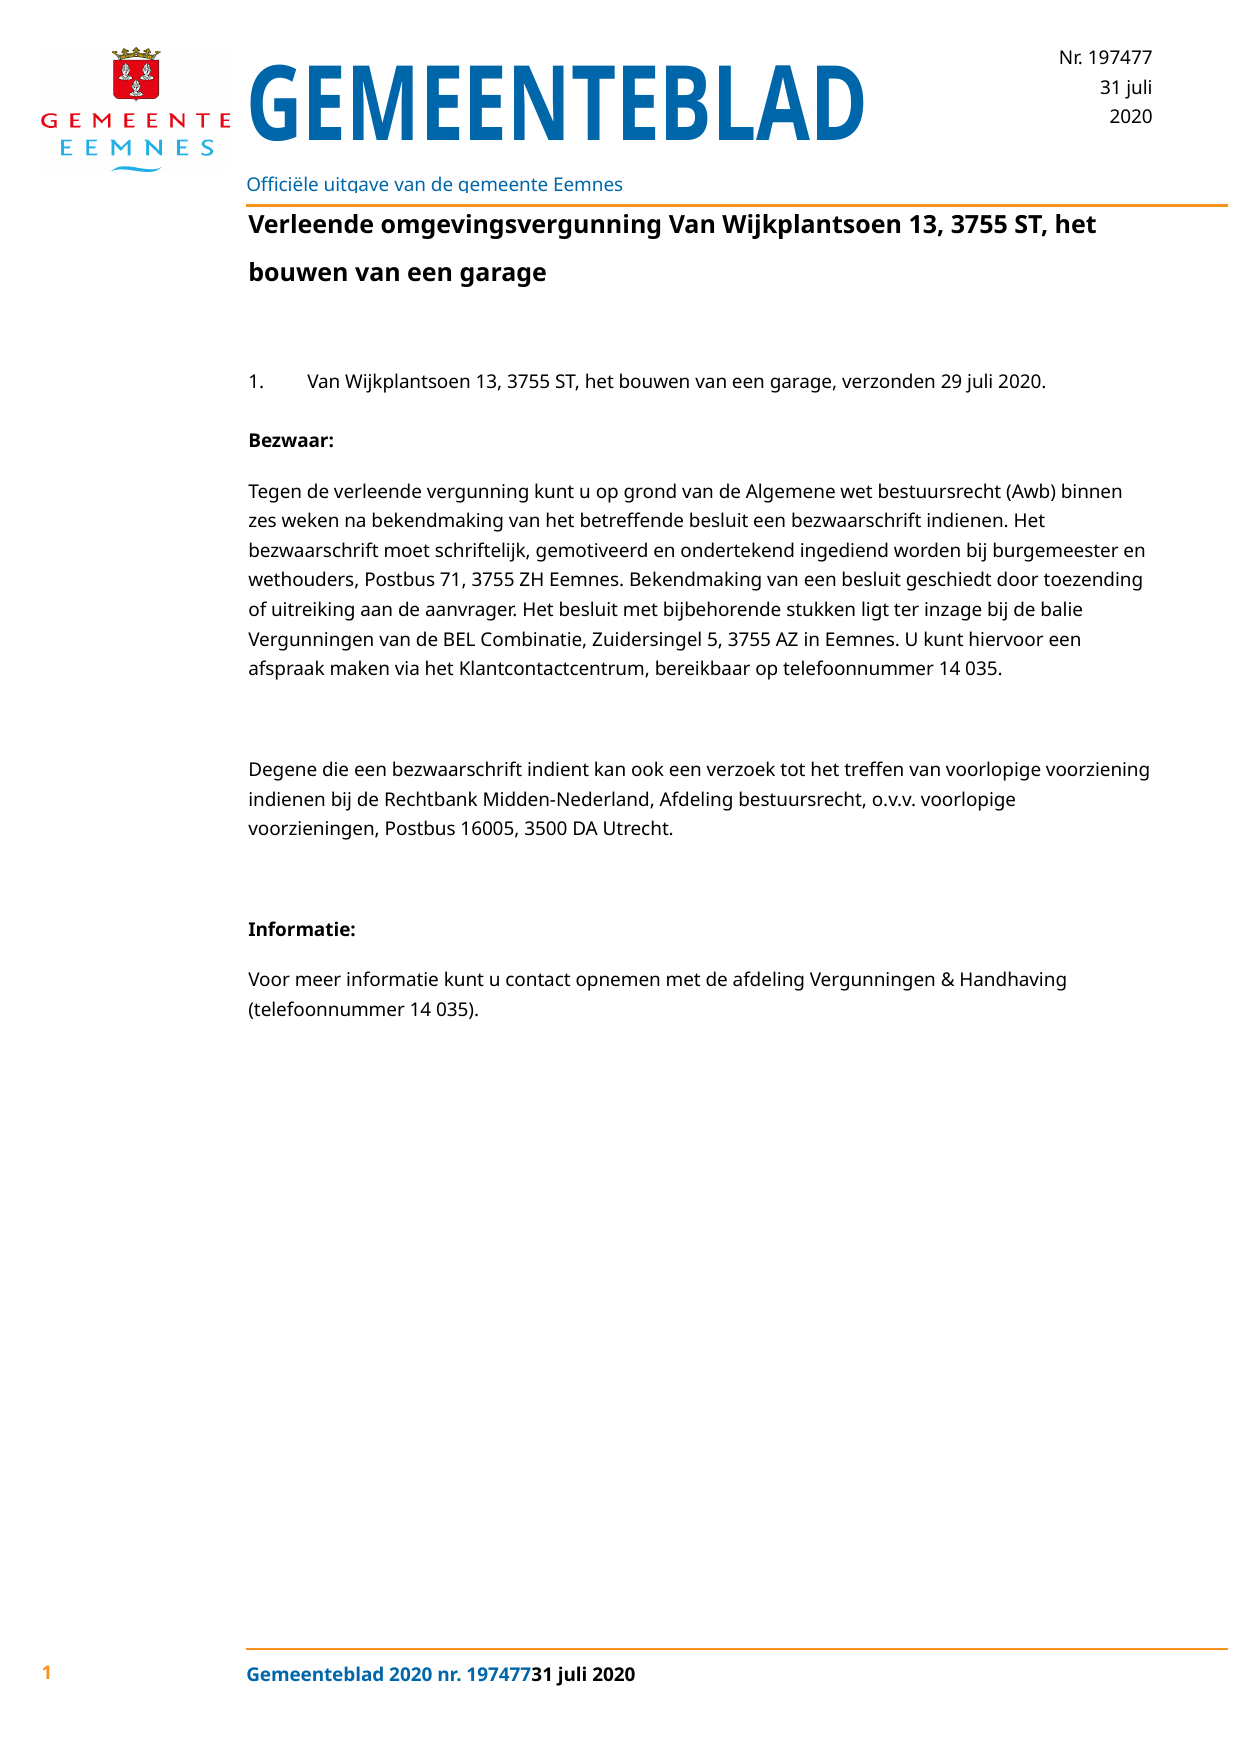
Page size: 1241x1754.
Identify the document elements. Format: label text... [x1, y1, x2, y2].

text Bezwaar: [248, 427, 1152, 453]
picture [41, 47, 231, 172]
text Informatie: [248, 916, 1152, 942]
text Verleende omgevingsvergunning Van Wijkplantsoen 13, 3755 ST, het bouwen van een garage [248, 207, 1152, 288]
text Voor meer informatie kunt u contact opnemen met de afdeling Vergunningen & Handhaving (telefoonnummer 14 035). [248, 967, 1152, 1022]
text Tegen de verleende vergunning kunt u op grond van de Algemene wet bestuursrecht (Awb) binnen zes weken na bekendmaking van het betreffende besluit een bezwaarschrift indienen. Het bezwaarschrift moet schriftelijk, gemotiveerd en ondertekend ingediend worden bij burgemeester en wethouders, Postbus 71, 3755 ZH Eemnes. Bekendmaking van een besluit geschiedt door toezending of uitreiking aan de aanvrager. Het besluit met bijbehorende stukken ligt ter inzage bij de balie Vergunningen van de BEL Combinatie, Zuidersingel 5, 3755 AZ in Eemnes. U kunt hiervoor een afspraak maken via het Klantcontactcentrum, bereikbaar op telefoonnummer 14 035. [248, 478, 1152, 681]
list Van Wijkplantsoen 13, 3755 ST, het bouwen van een garage, verzonden 29 juli 2020. [248, 368, 1152, 394]
text Degene die een bezwaarschrift indient kan ook een verzoek tot het treffen van voorlopige voorziening indienen bij de Rechtbank Midden-Nederland, Afdeling bestuursrecht, o.v.v. voorlopige voorzieningen, Postbus 16005, 3500 DA Utrecht. [248, 756, 1152, 841]
